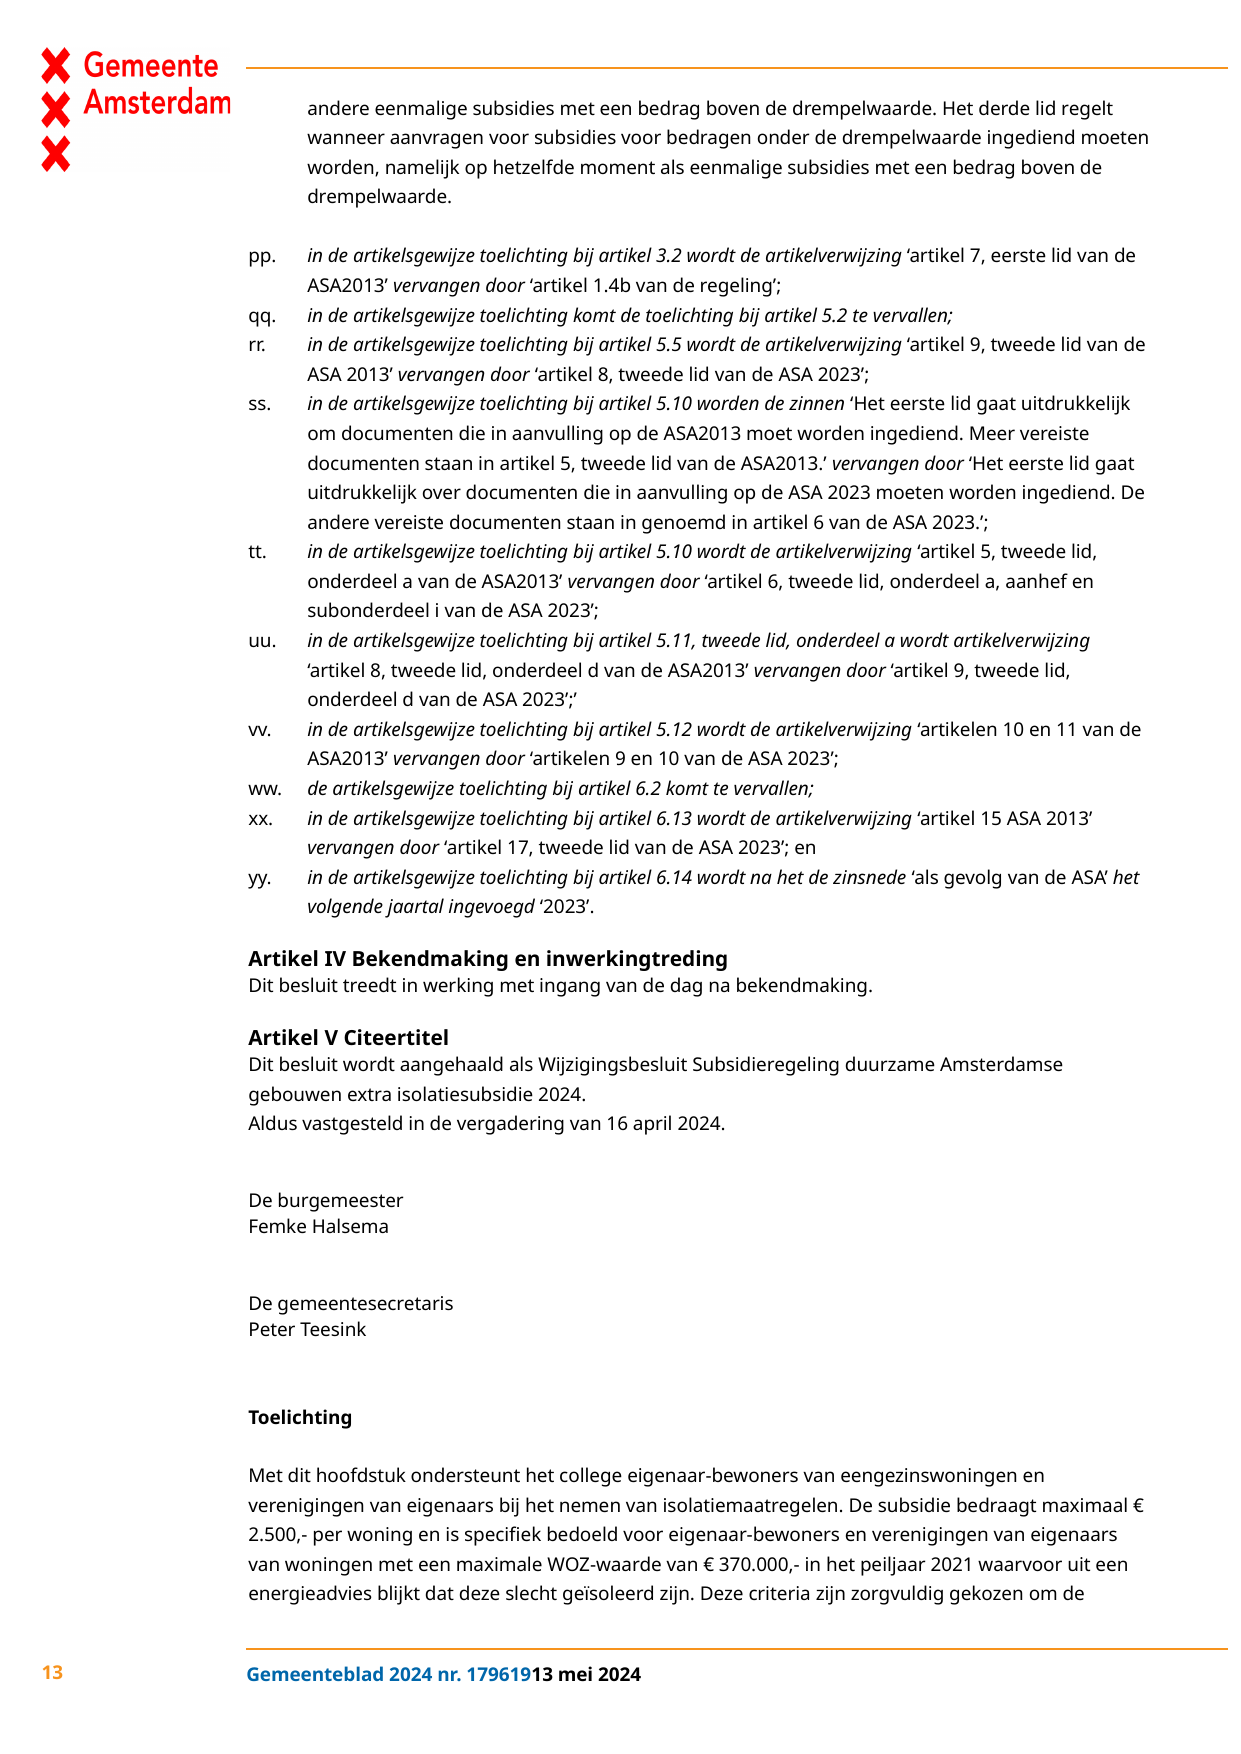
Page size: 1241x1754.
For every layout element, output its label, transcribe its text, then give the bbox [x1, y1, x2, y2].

list in de artikelsgewijze toelichting bij artikel 5.10 wordt de artikelverwijzing ‘artikel 5, tweede lid, onderdeel a van de ASA2013’ vervangen door ‘artikel 6, tweede lid, onderdeel a, aanhef en subonderdeel i van de ASA 2023’; [248, 538, 1152, 623]
list in de artikelsgewijze toelichting bij artikel 5.12 wordt de artikelverwijzing ‘artikelen 10 en 11 van de ASA2013’ vervangen door ‘artikelen 9 en 10 van de ASA 2023’; [248, 716, 1152, 771]
list in de artikelsgewijze toelichting bij artikel 5.11, tweede lid, onderdeel a wordt artikelverwijzing ‘artikel 8, tweede lid, onderdeel d van de ASA2013’ vervangen door ‘artikel 9, tweede lid, onderdeel d van de ASA 2023’;’ [248, 627, 1152, 712]
text Peter Teesink [248, 1316, 1152, 1342]
list in de artikelsgewijze toelichting bij artikel 5.10 worden de zinnen ‘Het eerste lid gaat uitdrukkelijk om documenten die in aanvulling op de ASA2013 moet worden ingediend. Meer vereiste documenten staan in artikel 5, tweede lid van de ASA2013.’ vervangen door ‘Het eerste lid gaat uitdrukkelijk over documenten die in aanvulling op de ASA 2023 moeten worden ingediend. De andere vereiste documenten staan in genoemd in artikel 6 van de ASA 2023.’; [248, 391, 1152, 535]
list in de artikelsgewijze toelichting bij artikel 3.2 wordt de artikelverwijzing ‘artikel 7, eerste lid van de ASA2013’ vervangen door ‘artikel 1.4b van de regeling’; [248, 243, 1152, 298]
text Dit besluit treedt in werking met ingang van de dag na bekendmaking. [248, 972, 1152, 998]
list in de artikelsgewijze toelichting bij artikel 6.14 wordt na het de zinsnede ‘als gevolg van de ASA’ het volgende jaartal ingevoegd ‘2023’. [248, 864, 1152, 919]
list in de artikelsgewijze toelichting komt de toelichting bij artikel 5.2 te vervallen; [248, 302, 1152, 328]
list de artikelsgewijze toelichting bij artikel 6.2 komt te vervallen; [248, 775, 1152, 801]
text De gemeentesecretaris [248, 1291, 1152, 1316]
text Femke Halsema [248, 1213, 1152, 1239]
text Artikel V Citeertitel [248, 1023, 1152, 1051]
text Met dit hoofdstuk ondersteunt het college eigenaar-bewoners van eengezinswoningen en verenigingen van eigenaars bij het nemen van isolatiemaatregelen. De subsidie bedraagt maximaal € 2.500,- per woning en is specifiek bedoeld voor eigenaar-bewoners en verenigingen van eigenaars van woningen met een maximale WOZ-waarde van € 370.000,- in het peiljaar 2021 waarvoor uit een energieadvies blijkt dat deze slecht geïsoleerd zijn. Deze criteria zijn zorgvuldig gekozen om de [248, 1462, 1152, 1606]
text Dit besluit wordt aangehaald als Wijzigingsbesluit Subsidieregeling duurzame Amsterdamse gebouwen extra isolatiesubsidie 2024. [248, 1051, 1152, 1107]
text De burgemeester [248, 1188, 1152, 1213]
text Toelichting [248, 1393, 1152, 1433]
text Aldus vastgesteld in de vergadering van 16 april 2024. [248, 1110, 1152, 1136]
list in de artikelsgewijze toelichting bij artikel 5.5 wordt de artikelverwijzing ‘artikel 9, tweede lid van de ASA 2013’ vervangen door ‘artikel 8, tweede lid van de ASA 2023’; [248, 331, 1152, 387]
list andere eenmalige subsidies met een bedrag boven de drempelwaarde. Het derde lid regelt wanneer aanvragen voor subsidies voor bedragen onder de drempelwaarde ingediend moeten worden, namelijk op hetzelfde moment als eenmalige subsidies met een bedrag boven de drempelwaarde. [248, 95, 1152, 209]
text Artikel IV Bekendmaking en inwerkingtreding [248, 944, 1152, 972]
picture [41, 47, 231, 172]
list in de artikelsgewijze toelichting bij artikel 6.13 wordt de artikelverwijzing ‘artikel 15 ASA 2013’ vervangen door ‘artikel 17, tweede lid van de ASA 2023’; en [248, 805, 1152, 860]
